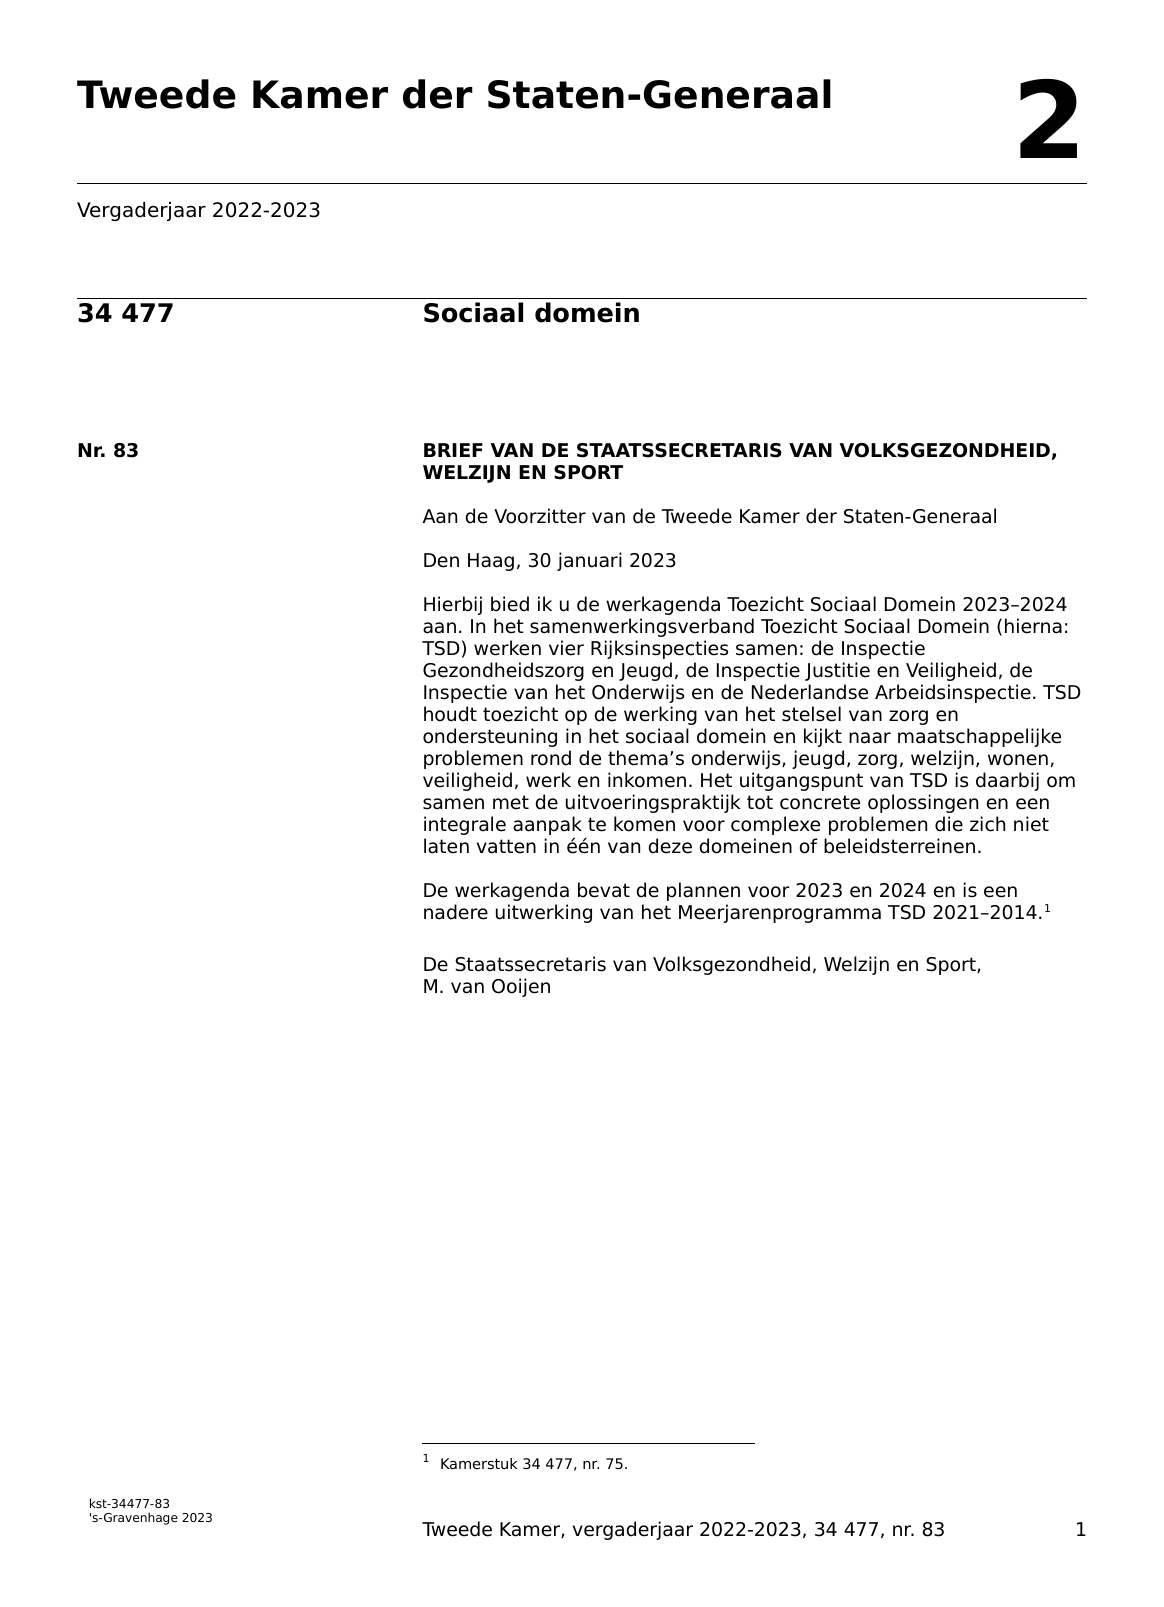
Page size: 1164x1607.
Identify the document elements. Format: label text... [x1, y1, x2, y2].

text De werkagenda bevat de plannen voor 2023 en 2024 en is een nadere uitwerking van het Meerjarenprogramma TSD 2021–2014. [422, 880, 1087, 924]
text Hierbij bied ik u de werkagenda Toezicht Sociaal Domein 2023–2024 aan. In het samenwerkingsverband Toezicht Sociaal Domein (hierna: TSD) werken vier Rijksinspecties samen: de Inspectie Gezondheidszorg en Jeugd, de Inspectie Justitie en Veiligheid, de Inspectie van het Onderwijs en de Nederlandse Arbeidsinspectie. TSD houdt toezicht op de werking van het stelsel van zorg en ondersteuning in het sociaal domein en kijkt naar maatschappelijke problemen rond de thema’s onderwijs, jeugd, zorg, welzijn, wonen, veiligheid, werk en inkomen. Het uitgangspunt van TSD is daarbij om samen met de uitvoeringspraktijk tot concrete oplossingen en een integrale aanpak te komen voor complexe problemen die zich niet laten vatten in één van deze domeinen of beleidsterreinen. [422, 594, 1087, 858]
text Den Haag, 30 januari 2023 [422, 550, 1087, 572]
text kst-34477-83 [88, 1497, 323, 1511]
subtitle 34 477 Sociaal domein [77, 299, 1087, 329]
table_cell Vergaderjaar 2022-2023 [77, 184, 1087, 298]
text 's-Gravenhage 2023 [88, 1511, 323, 1525]
table_header Tweede Kamer der Staten-Generaal [77, 59, 886, 183]
text De Staatssecretaris van Volksgezondheid, Welzijn en Sport, M. van Ooijen [422, 954, 1087, 998]
table_header 2 [886, 59, 1087, 183]
text Aan de Voorzitter van de Tweede Kamer der Staten-Generaal [422, 506, 1087, 528]
subtitle Nr. 83 BRIEF VAN DE STAATSSECRETARIS VAN VOLKSGEZONDHEID, WELZIJN EN SPORT [77, 440, 1087, 484]
text Kamerstuk 34 477, nr. 75. [422, 1452, 1087, 1474]
